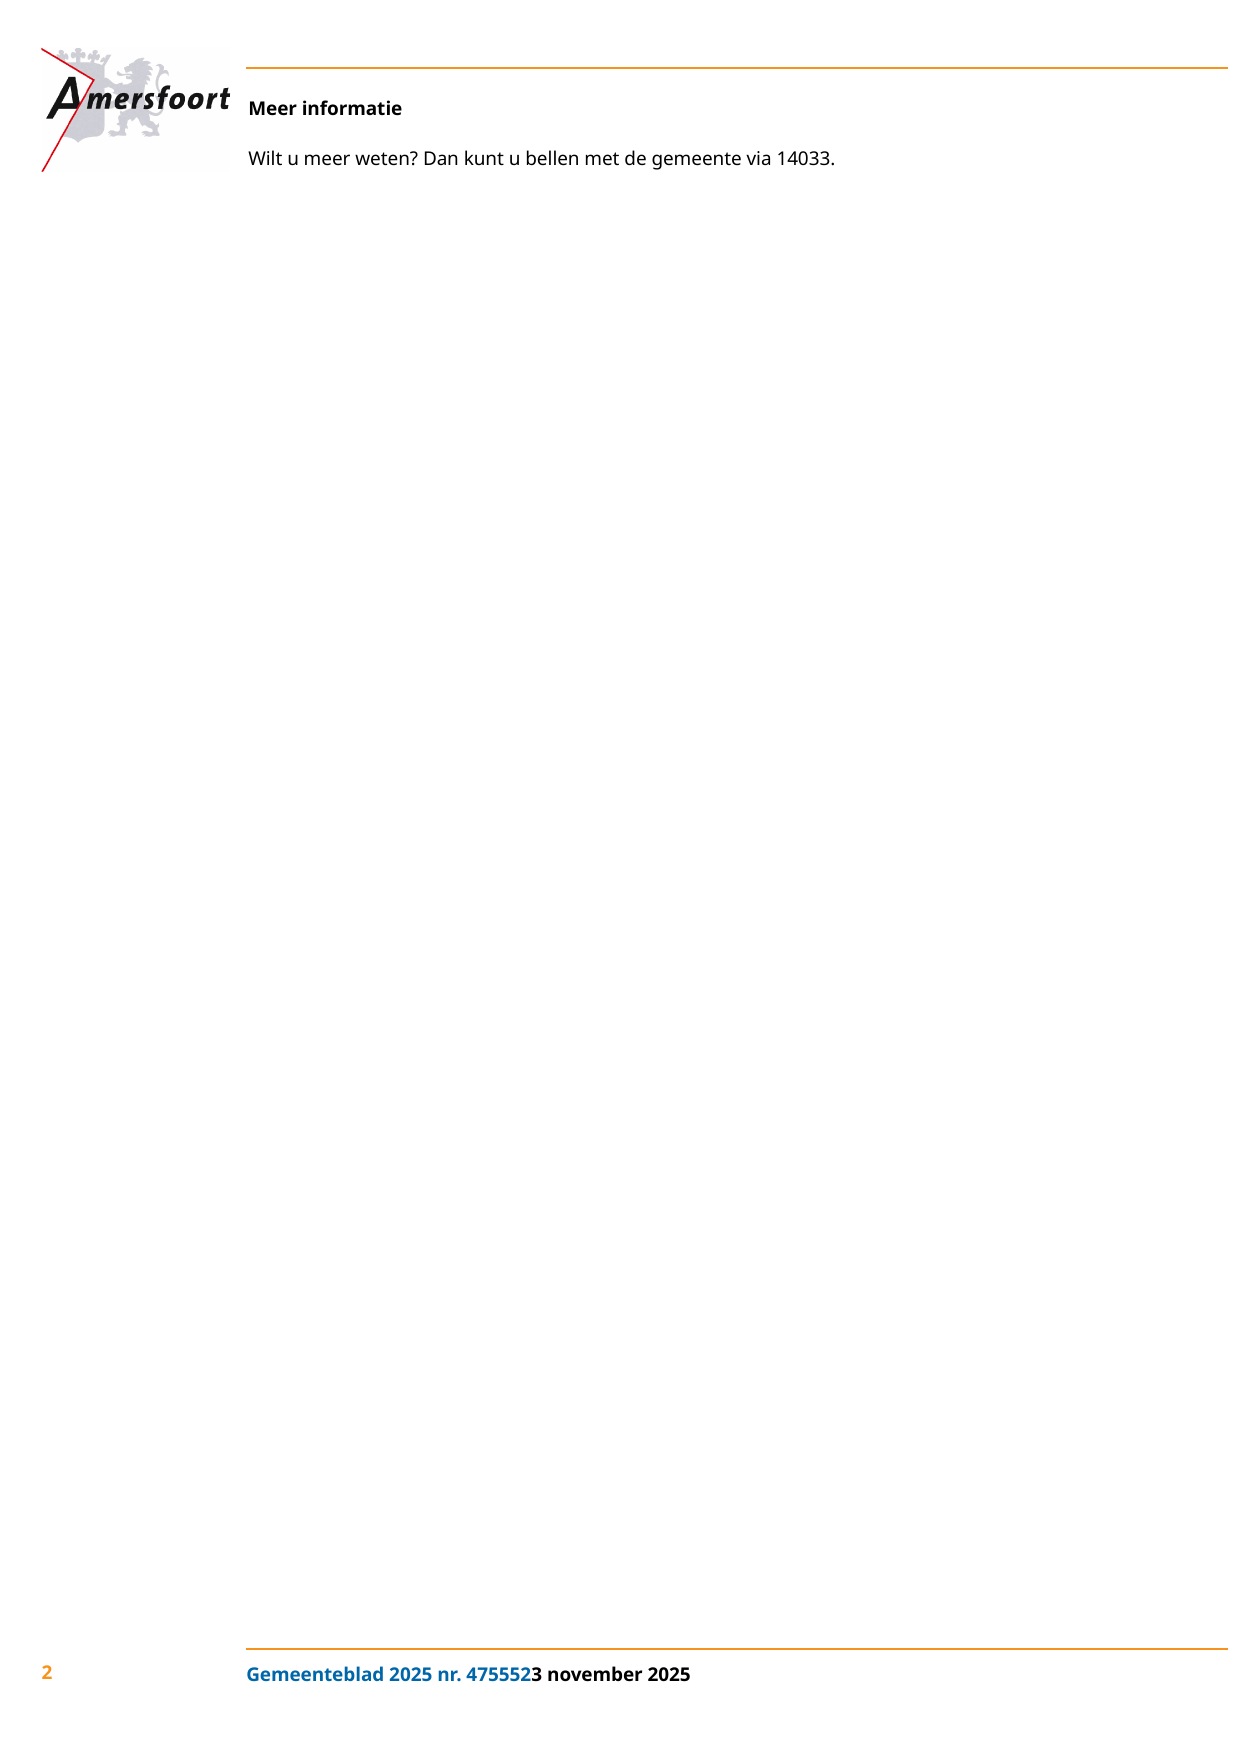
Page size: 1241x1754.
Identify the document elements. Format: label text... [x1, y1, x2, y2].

text Wilt u meer weten? Dan kunt u bellen met de gemeente via 14033. [248, 145, 1152, 171]
text Meer informatie [248, 95, 1152, 121]
picture [41, 47, 231, 172]
